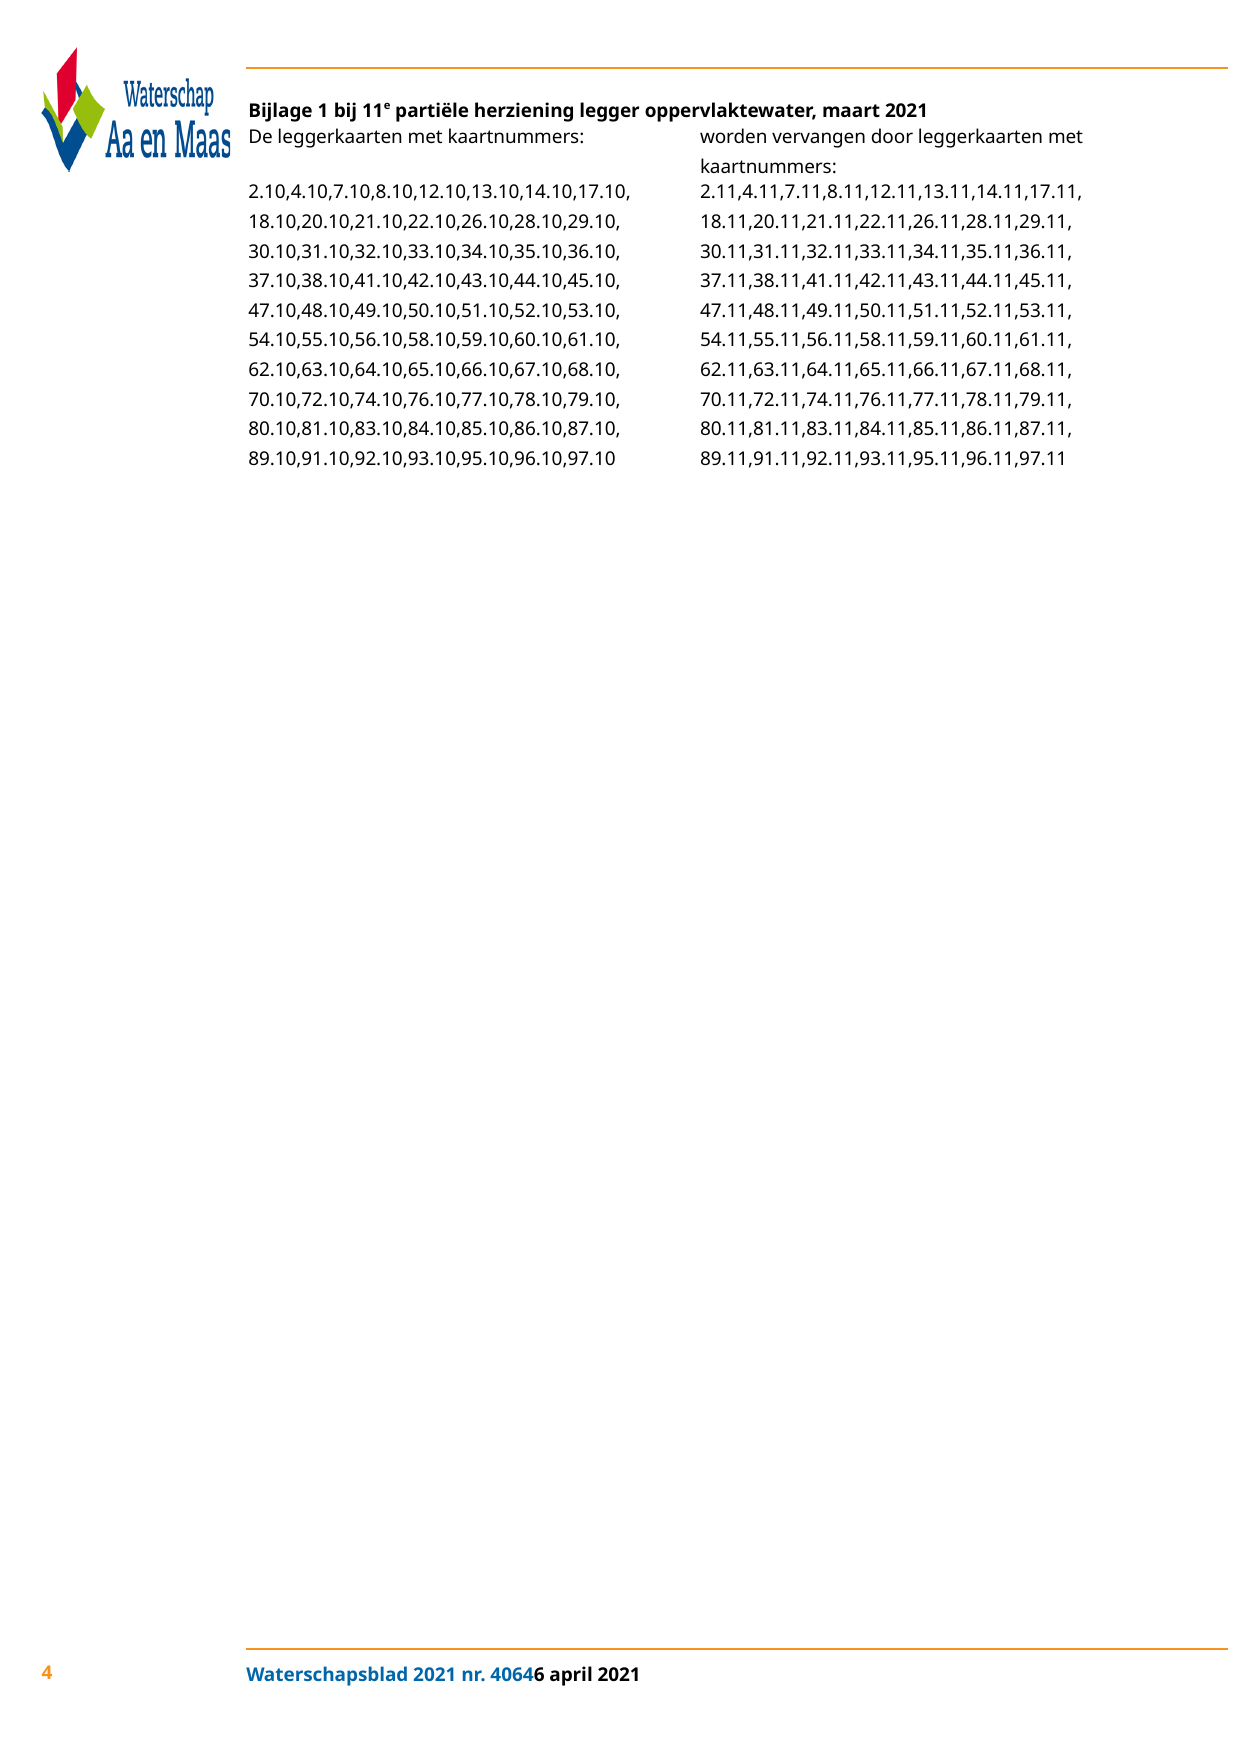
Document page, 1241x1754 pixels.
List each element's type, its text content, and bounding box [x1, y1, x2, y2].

picture [41, 47, 231, 172]
table_cell 2.10,4.10,7.10,8.10,12.10,13.10,14.10,17.10, 18.10,20.10,21.10,22.10,26.10,28.10,29.10, 30.10,31.10,32.10,33.10,34.10,35.10,36.10, 37.10,38.10,41.10,42.10,43.10,44.10,45.10, 47.10,48.10,49.10,50.10,51.10,52.10,53.10, 54.10,55.10,56.10,58.10,59.10,60.10,61.10, 62.10,63.10,64.10,65.10,66.10,67.10,68.10, 70.10,72.10,74.10,76.10,77.10,78.10,79.10, 80.10,81.10,83.10,84.10,85.10,86.10,87.10, 89.10,91.10,92.10,93.10,95.10,96.10,97.10 [248, 179, 700, 471]
table_header worden vervangen door leggerkaarten met kaartnummers: [700, 124, 1152, 179]
table_cell 2.11,4.11,7.11,8.11,12.11,13.11,14.11,17.11, 18.11,20.11,21.11,22.11,26.11,28.11,29.11, 30.11,31.11,32.11,33.11,34.11,35.11,36.11, 37.11,38.11,41.11,42.11,43.11,44.11,45.11, 47.11,48.11,49.11,50.11,51.11,52.11,53.11, 54.11,55.11,56.11,58.11,59.11,60.11,61.11, 62.11,63.11,64.11,65.11,66.11,67.11,68.11, 70.11,72.11,74.11,76.11,77.11,78.11,79.11, 80.11,81.11,83.11,84.11,85.11,86.11,87.11, 89.11,91.11,92.11,93.11,95.11,96.11,97.11 [700, 179, 1152, 471]
table_header De leggerkaarten met kaartnummers: [248, 124, 700, 179]
text Bijlage 1 bij 11e partiële herziening legger oppervlaktewater, maart 2021 [248, 95, 1152, 123]
